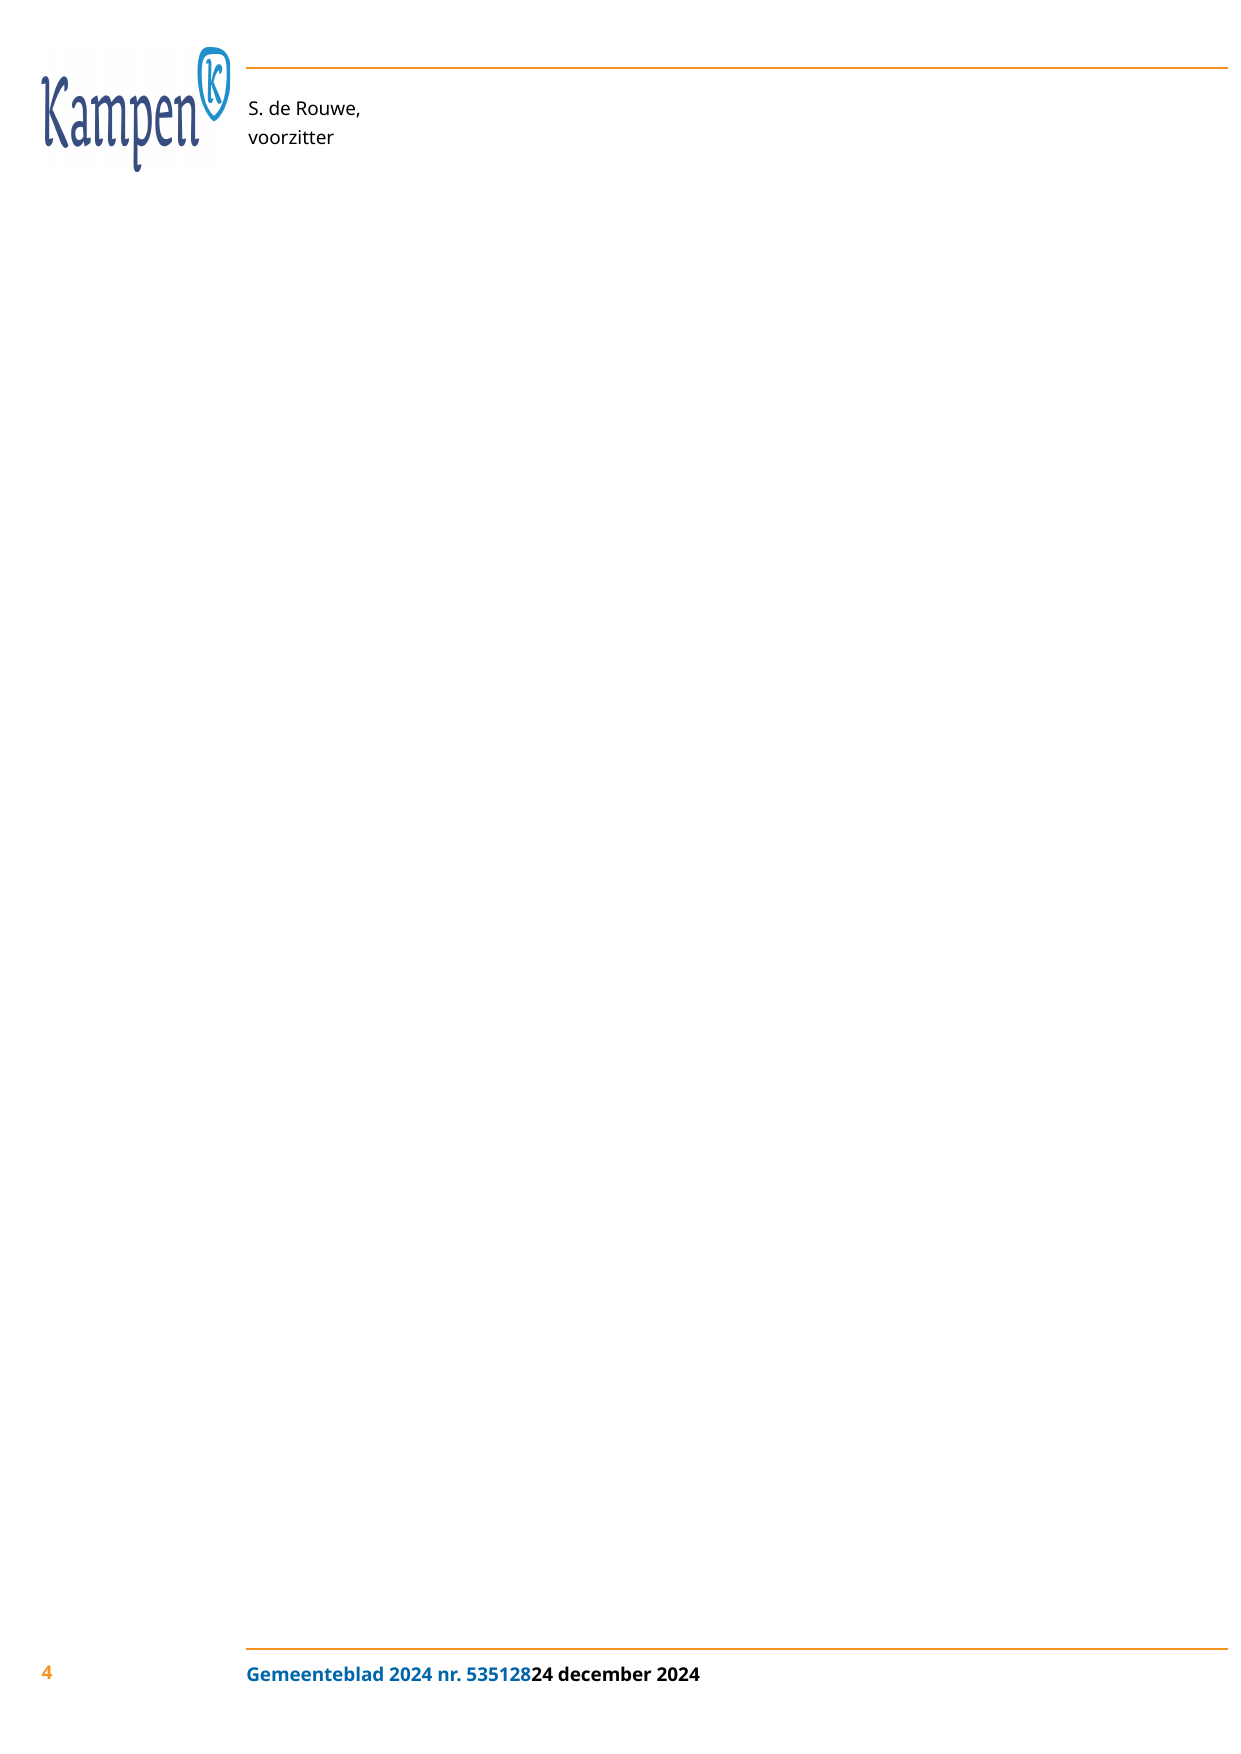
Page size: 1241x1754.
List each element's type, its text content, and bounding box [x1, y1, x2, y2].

picture [41, 47, 231, 172]
text S. de Rouwe, [248, 95, 1152, 121]
text voorzitter [248, 124, 1152, 150]
